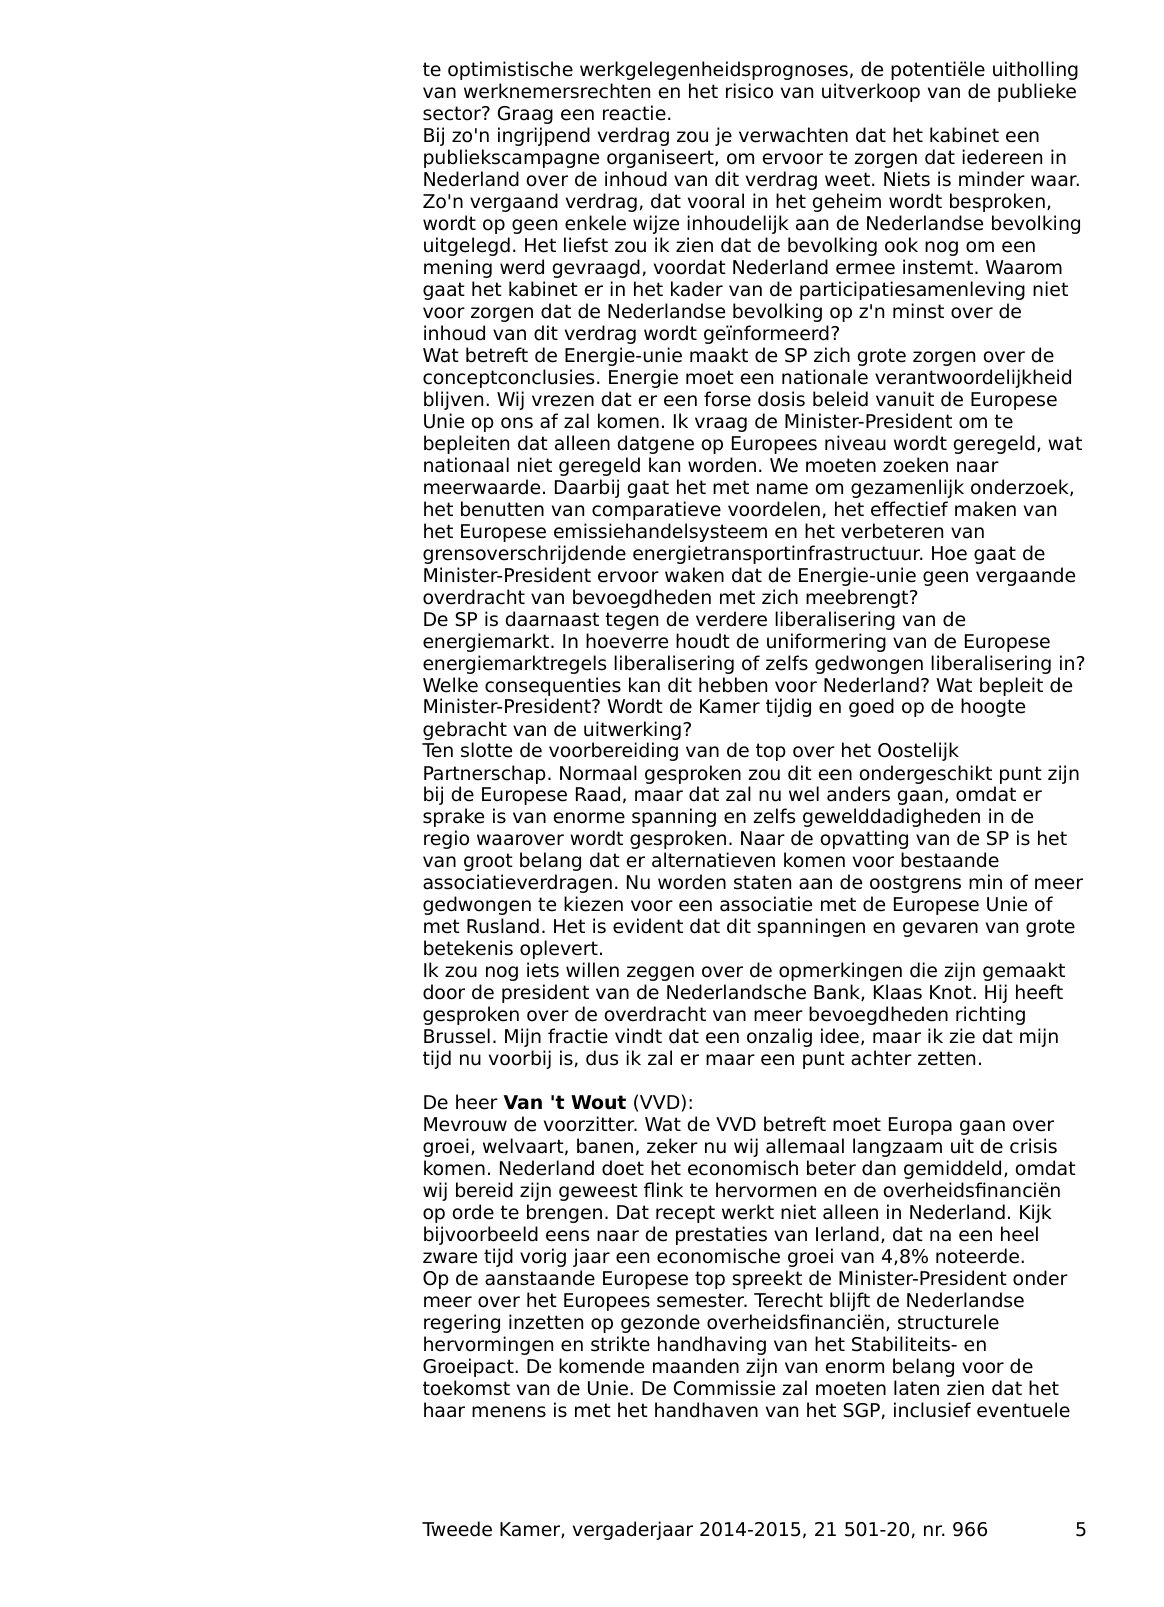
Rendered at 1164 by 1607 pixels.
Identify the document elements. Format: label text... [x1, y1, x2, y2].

text Bij zo'n ingrijpend verdrag zou je verwachten dat het kabinet een publiekscampagne organiseert, om ervoor te zorgen dat iedereen in Nederland over de inhoud van dit verdrag weet. Niets is minder waar. Zo'n vergaand verdrag, dat vooral in het geheim wordt besproken, wordt op geen enkele wijze inhoudelijk aan de Nederlandse bevolking uitgelegd. Het liefst zou ik zien dat de bevolking ook nog om een mening werd gevraagd, voordat Nederland ermee instemt. Waarom gaat het kabinet er in het kader van de participatiesamenleving niet voor zorgen dat de Nederlandse bevolking op z'n minst over de inhoud van dit verdrag wordt geïnformeerd? [422, 125, 1087, 345]
text Op de aanstaande Europese top spreekt de Minister-President onder meer over het Europees semester. Terecht blijft de Nederlandse regering inzetten op gezonde overheidsfinanciën, structurele hervormingen en strikte handhaving van het Stabiliteits- en Groeipact. De komende maanden zijn van enorm belang voor de toekomst van de Unie. De Commissie zal moeten laten zien dat het haar menens is met het handhaven van het SGP, inclusief eventuele [422, 1268, 1087, 1422]
text Mevrouw de voorzitter. Wat de VVD betreft moet Europa gaan over groei, welvaart, banen, zeker nu wij allemaal langzaam uit de crisis komen. Nederland doet het economisch beter dan gemiddeld, omdat wij bereid zijn geweest flink te hervormen en de overheidsfinanciën op orde te brengen. Dat recept werkt niet alleen in Nederland. Kijk bijvoorbeeld eens naar de prestaties van Ierland, dat na een heel zware tijd vorig jaar een economische groei van 4,8% noteerde. [422, 1114, 1087, 1268]
text Wat betreft de Energie-unie maakt de SP zich grote zorgen over de conceptconclusies. Energie moet een nationale verantwoordelijkheid blijven. Wij vrezen dat er een forse dosis beleid vanuit de Europese Unie op ons af zal komen. Ik vraag de Minister-President om te bepleiten dat alleen datgene op Europees niveau wordt geregeld, wat nationaal niet geregeld kan worden. We moeten zoeken naar meerwaarde. Daarbij gaat het met name om gezamenlijk onderzoek, het benutten van comparatieve voordelen, het effectief maken van het Europese emissiehandelsysteem en het verbeteren van grensoverschrijdende energietransportinfrastructuur. Hoe gaat de Minister-President ervoor waken dat de Energie-unie geen vergaande overdracht van bevoegdheden met zich meebrengt? [422, 345, 1087, 608]
text Ten slotte de voorbereiding van de top over het Oostelijk Partnerschap. Normaal gesproken zou dit een ondergeschikt punt zijn bij de Europese Raad, maar dat zal nu wel anders gaan, omdat er sprake is van enorme spanning en zelfs gewelddadigheden in de regio waarover wordt gesproken. Naar de opvatting van de SP is het van groot belang dat er alternatieven komen voor bestaande associatieverdragen. Nu worden staten aan de oostgrens min of meer gedwongen te kiezen voor een associatie met de Europese Unie of met Rusland. Het is evident dat dit spanningen en gevaren van grote betekenis oplevert. [422, 740, 1087, 960]
text te optimistische werkgelegenheidsprognoses, de potentiële uitholling van werknemersrechten en het risico van uitverkoop van de publieke sector? Graag een reactie. [422, 59, 1087, 125]
text Ik zou nog iets willen zeggen over de opmerkingen die zijn gemaakt door de president van de Nederlandsche Bank, Klaas Knot. Hij heeft gesproken over de overdracht van meer bevoegdheden richting Brussel. Mijn fractie vindt dat een onzalig idee, maar ik zie dat mijn tijd nu voorbij is, dus ik zal er maar een punt achter zetten. [422, 960, 1087, 1070]
text De heer Van 't Wout (VVD): [422, 1092, 1087, 1114]
text De SP is daarnaast tegen de verdere liberalisering van de energiemarkt. In hoeverre houdt de uniformering van de Europese energiemarktregels liberalisering of zelfs gedwongen liberalisering in? Welke consequenties kan dit hebben voor Nederland? Wat bepleit de Minister-President? Wordt de Kamer tijdig en goed op de hoogte gebracht van de uitwerking? [422, 608, 1087, 740]
